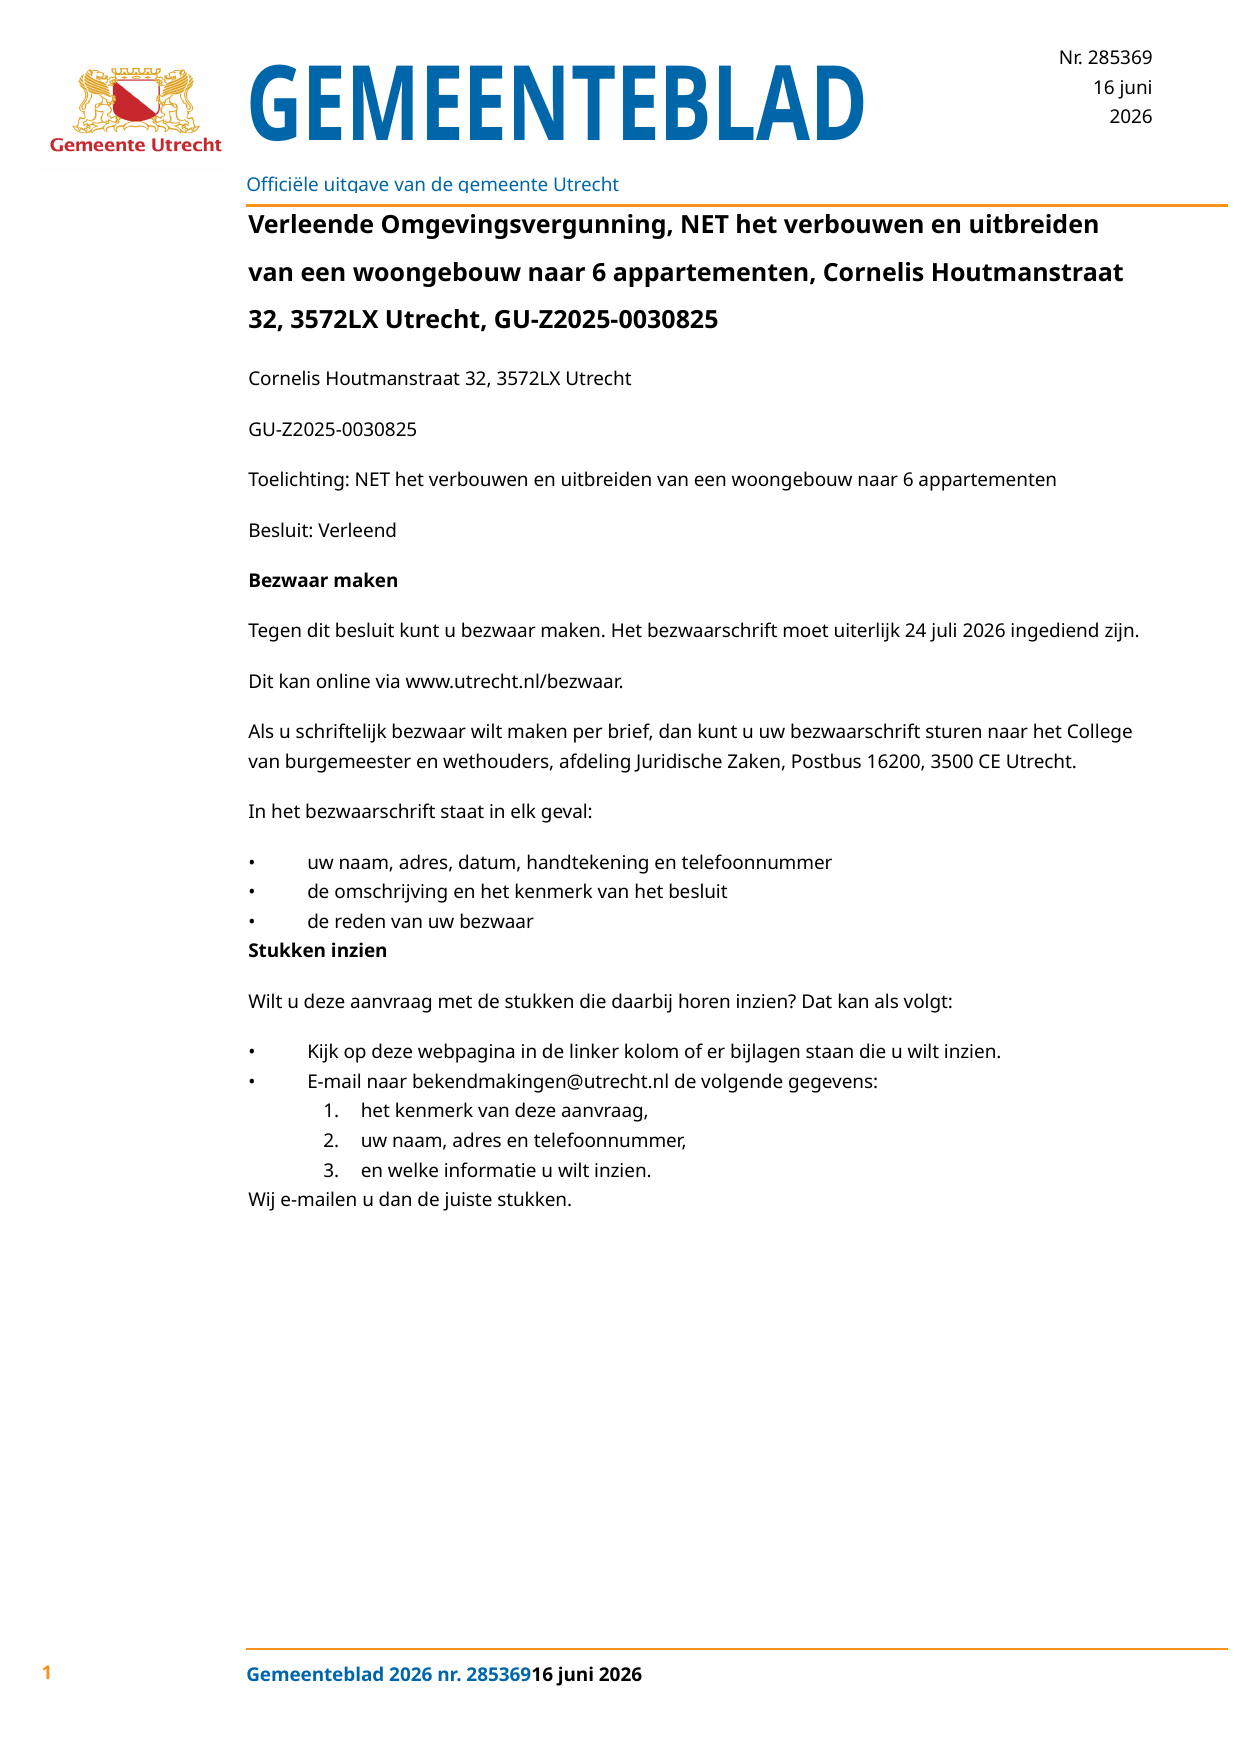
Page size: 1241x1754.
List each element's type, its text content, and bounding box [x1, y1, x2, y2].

text Bezwaar maken [248, 567, 1152, 593]
text Cornelis Houtmanstraat 32, 3572LX Utrecht [248, 366, 1152, 391]
list het kenmerk van deze aanvraag, [323, 1098, 1152, 1123]
list E-mail naar bekendmakingen@utrecht.nl de volgende gegevens: [248, 1068, 1152, 1094]
text Als u schriftelijk bezwaar wilt maken per brief, dan kunt u uw bezwaarschrift sturen naar het College van burgemeester en wethouders, afdeling Juridische Zaken, Postbus 16200, 3500 CE Utrecht. [248, 718, 1152, 774]
list Kijk op deze webpagina in de linker kolom of er bijlagen staan die u wilt inzien. [248, 1038, 1152, 1064]
list de reden van uw bezwaar [248, 908, 1152, 934]
text Dit kan online via www.utrecht.nl/bezwaar. [248, 668, 1152, 694]
text Stukken inzien [248, 938, 1152, 963]
text Wilt u deze aanvraag met de stukken die daarbij horen inzien? Dat kan als volgt: [248, 988, 1152, 1014]
text Verleende Omgevingsvergunning, NET het verbouwen en uitbreiden van een woongebouw naar 6 appartementen, Cornelis Houtmanstraat 32, 3572LX Utrecht, GU-Z2025-0030825 [248, 207, 1152, 336]
list de omschrijving en het kenmerk van het besluit [248, 878, 1152, 904]
list uw naam, adres en telefoonnummer, [323, 1127, 1152, 1153]
text In het bezwaarschrift staat in elk geval: [248, 798, 1152, 824]
text Toelichting: NET het verbouwen en uitbreiden van een woongebouw naar 6 appartementen [248, 466, 1152, 492]
text Tegen dit besluit kunt u bezwaar maken. Het bezwaarschrift moet uiterlijk 24 juli 2026 ingediend zijn. [248, 618, 1152, 643]
picture [41, 47, 231, 172]
text GU-Z2025-0030825 [248, 416, 1152, 442]
list uw naam, adres, datum, handtekening en telefoonnummer [248, 849, 1152, 874]
list en welke informatie u wilt inzien. [323, 1157, 1152, 1182]
text Besluit: Verleend [248, 517, 1152, 542]
text Wij e-mailen u dan de juiste stukken. [248, 1186, 1152, 1212]
